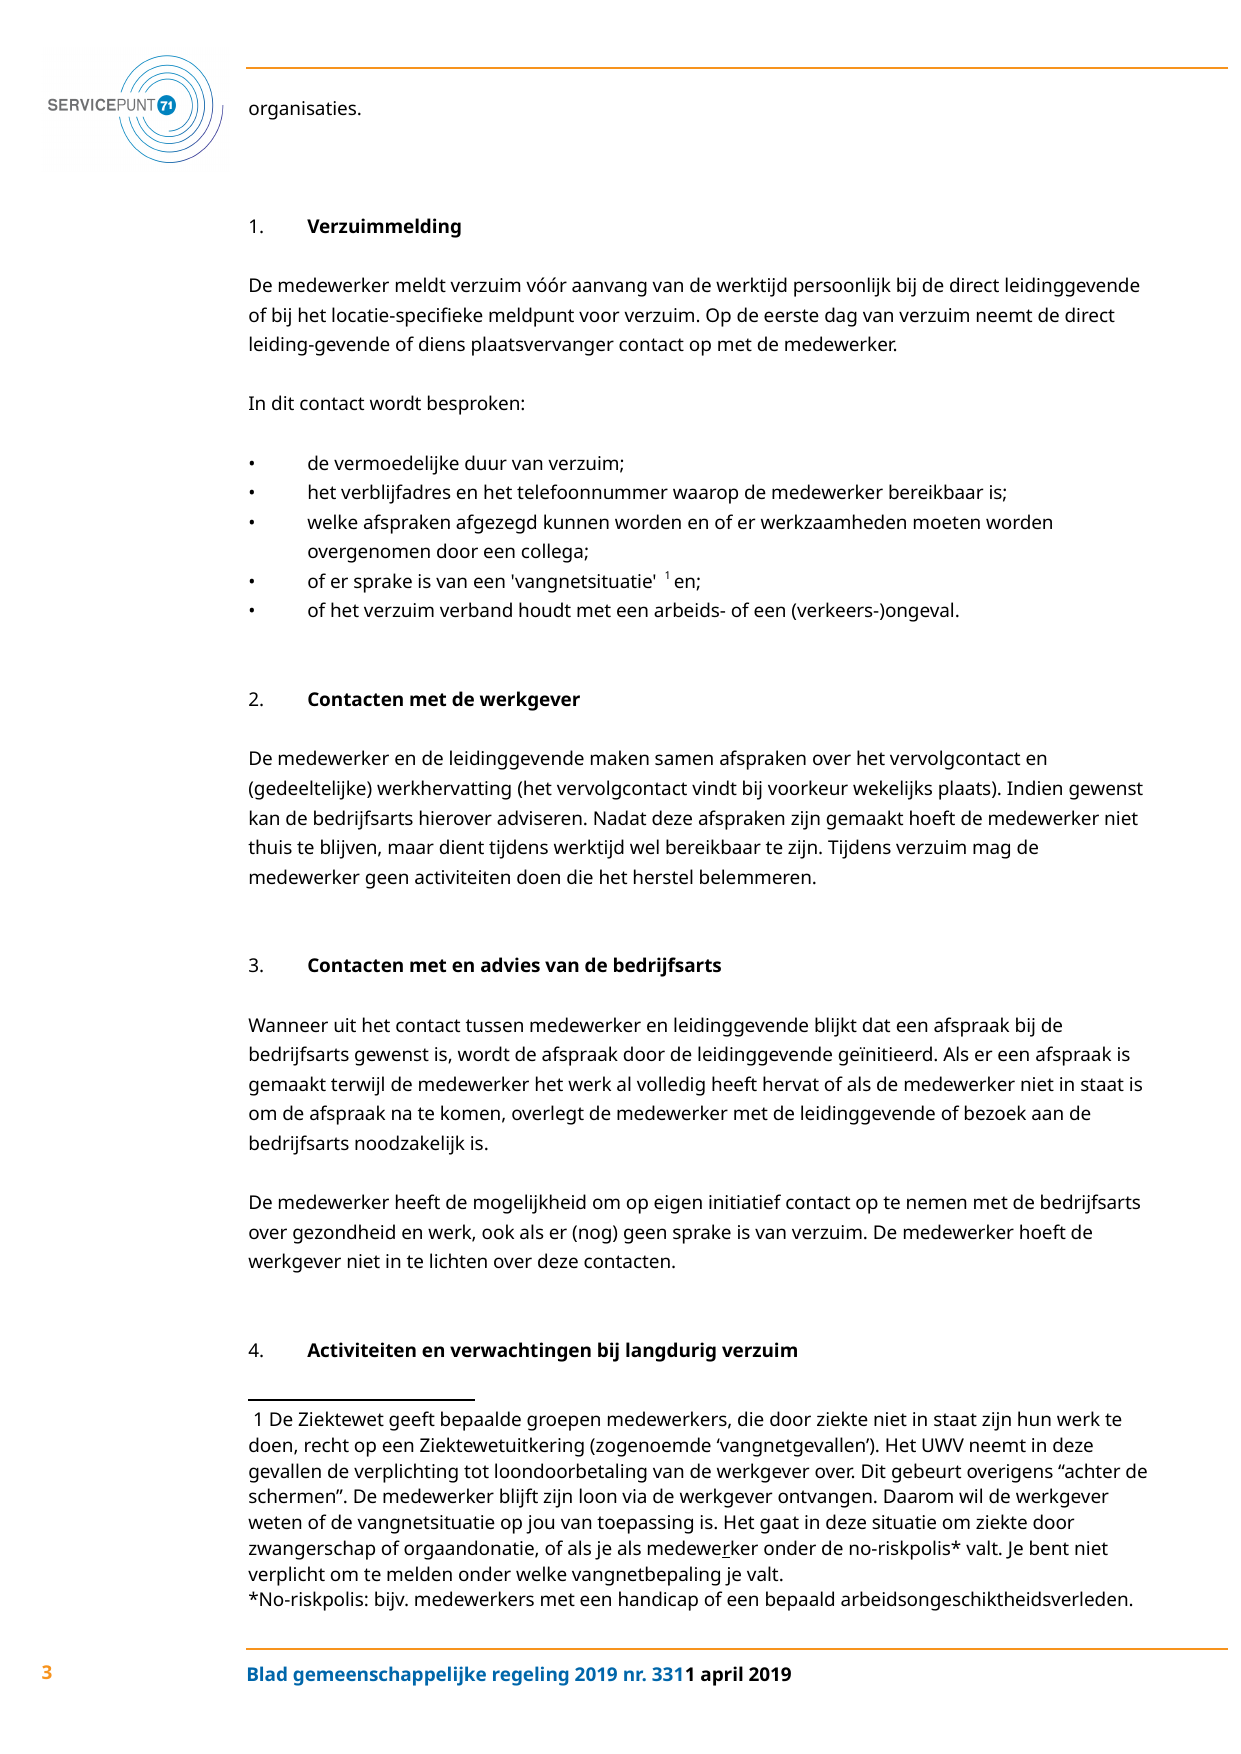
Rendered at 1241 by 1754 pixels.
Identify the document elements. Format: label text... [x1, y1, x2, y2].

text De medewerker heeft de mogelijkheid om op eigen initiatief contact op te nemen met de bedrijfsarts over gezondheid en werk, ook als er (nog) geen sprake is van verzuim. De medewerker hoeft de werkgever niet in te lichten over deze contacten. [248, 1189, 1152, 1274]
text De medewerker en de leidinggevende maken samen afspraken over het vervolgcontact en (gedeeltelijke) werkhervatting (het vervolgcontact vindt bij voorkeur wekelijks plaats). Indien gewenst kan de bedrijfsarts hierover adviseren. Nadat deze afspraken zijn gemaakt hoeft de medewerker niet thuis te blijven, maar dient tijdens werktijd wel bereikbaar te zijn. Tijdens verzuim mag de medewerker geen activiteiten doen die het herstel belemmeren. [248, 746, 1152, 890]
list welke afspraken afgezegd kunnen worden en of er werkzaamheden moeten worden overgenomen door een collega; [248, 509, 1152, 564]
text Wanneer uit het contact tussen medewerker en leidinggevende blijkt dat een afspraak bij de bedrijfsarts gewenst is, wordt de afspraak door de leidinggevende geïnitieerd. Als er een afspraak is gemaakt terwijl de medewerker het werk al volledig heeft hervat of als de medewerker niet in staat is om de afspraak na te komen, overlegt de medewerker met de leidinggevende of bezoek aan de bedrijfsarts noodzakelijk is. [248, 1012, 1152, 1156]
list Verzuimmelding [248, 213, 1152, 239]
picture [41, 47, 231, 172]
list of er sprake is van een 'vangnetsituatie' en; [248, 568, 1152, 594]
text De medewerker meldt verzuim vóór aanvang van de werktijd persoonlijk bij de direct leidinggevende of bij het locatie-specifieke meldpunt voor verzuim. Op de eerste dag van verzuim neemt de direct leiding-gevende of diens plaatsvervanger contact op met de medewerker. [248, 272, 1152, 357]
list De Ziektewet geeft bepaalde groepen medewerkers, die door ziekte niet in staat zijn hun werk te doen, recht op een Ziektewetuitkering (zogenoemde ‘vangnetgevallen’). Het UWV neemt in deze gevallen de verplichting tot loondoorbetaling van de werkgever over. Dit gebeurt overigens “achter de schermen”. De medewerker blijft zijn loon via de werkgever ontvangen. Daarom wil de werkgever weten of de vangnetsituatie op jou van toepassing is. Het gaat in deze situatie om ziekte door zwangerschap of orgaandonatie, of als je als medewerker onder de no-riskpolis* valt. Je bent niet verplicht om te melden onder welke vangnetbepaling je valt. [248, 1406, 1152, 1586]
list het verblijfadres en het telefoonnummer waarop de medewerker bereikbaar is; [248, 479, 1152, 505]
list Contacten met en advies van de bedrijfsarts [248, 953, 1152, 978]
list of het verzuim verband houdt met een arbeids- of een (verkeers-)ongeval. [248, 598, 1152, 623]
list *No-riskpolis: bijv. medewerkers met een handicap of een bepaald arbeidsongeschiktheidsverleden. [248, 1586, 1152, 1612]
text organisaties. [248, 95, 1152, 121]
list Contacten met de werkgever [248, 686, 1152, 712]
list Activiteiten en verwachtingen bij langdurig verzuim [248, 1337, 1152, 1363]
text In dit contact wordt besproken: [248, 391, 1152, 416]
list de vermoedelijke duur van verzuim; [248, 450, 1152, 476]
